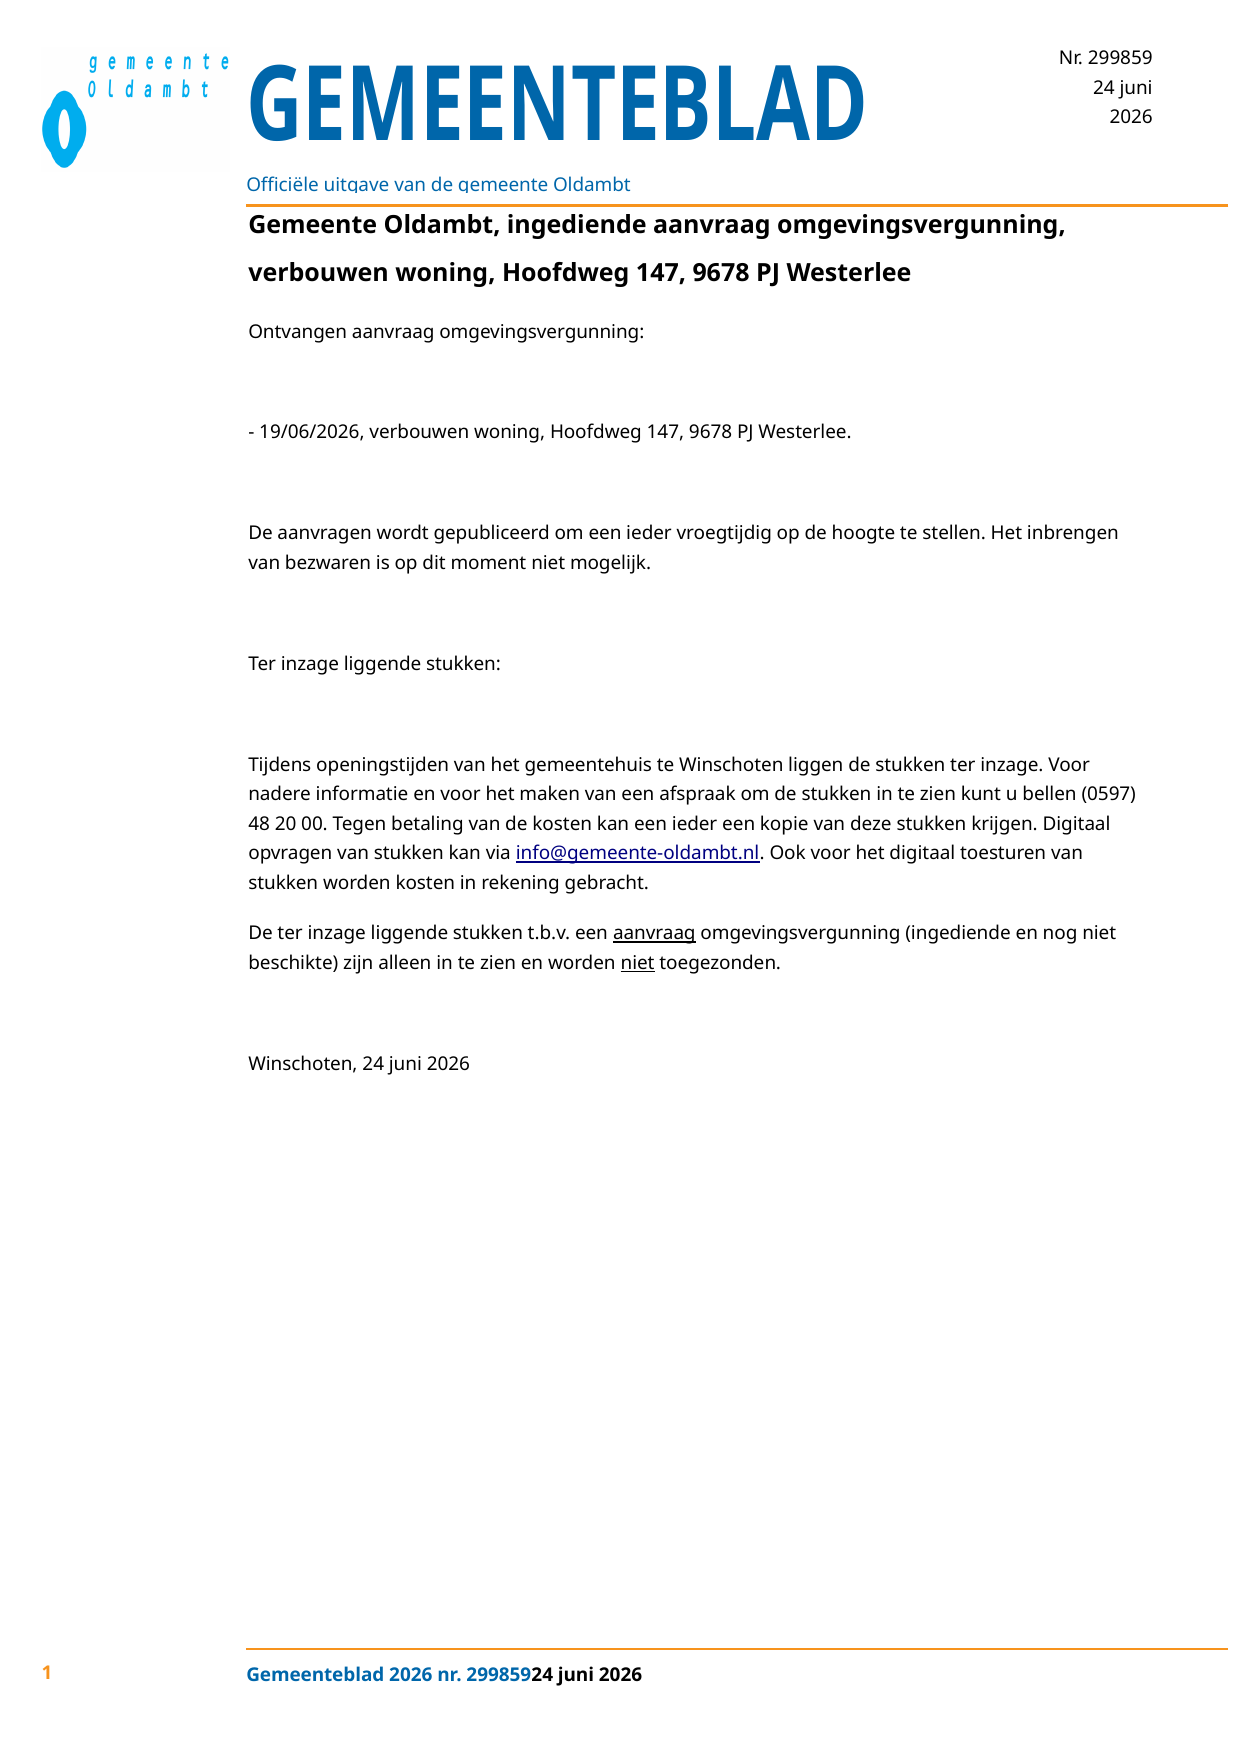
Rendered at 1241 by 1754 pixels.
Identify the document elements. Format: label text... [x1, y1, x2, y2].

text De aanvragen wordt gepubliceerd om een ieder vroegtijdig op de hoogte te stellen. Het inbrengen van bezwaren is op dit moment niet mogelijk. [248, 519, 1152, 575]
text Winschoten, 24 juni 2026 [248, 1050, 1152, 1076]
text - 19/06/2026, verbouwen woning, Hoofdweg 147, 9678 PJ Westerlee. [248, 419, 1152, 444]
text Gemeente Oldambt, ingediende aanvraag omgevingsvergunning, verbouwen woning, Hoofdweg 147, 9678 PJ Westerlee [248, 207, 1152, 288]
text De ter inzage liggende stukken t.b.v. een aanvraag omgevingsvergunning (ingediende en nog niet beschikte) zijn alleen in te zien en worden niet toegezonden. [248, 919, 1152, 975]
text Ontvangen aanvraag omgevingsvergunning: [248, 318, 1152, 344]
text Ter inzage liggende stukken: [248, 650, 1152, 676]
picture [41, 47, 231, 172]
text Tijdens openingstijden van het gemeentehuis te Winschoten liggen de stukken ter inzage. Voor nadere informatie en voor het maken van een afspraak om de stukken in te zien kunt u bellen (0597) 48 20 00. Tegen betaling van de kosten kan een ieder een kopie van deze stukken krijgen. Digitaal opvragen van stukken kan via info@gemeente-oldambt.nl. Ook voor het digitaal toesturen van stukken worden kosten in rekening gebracht. [248, 751, 1152, 895]
